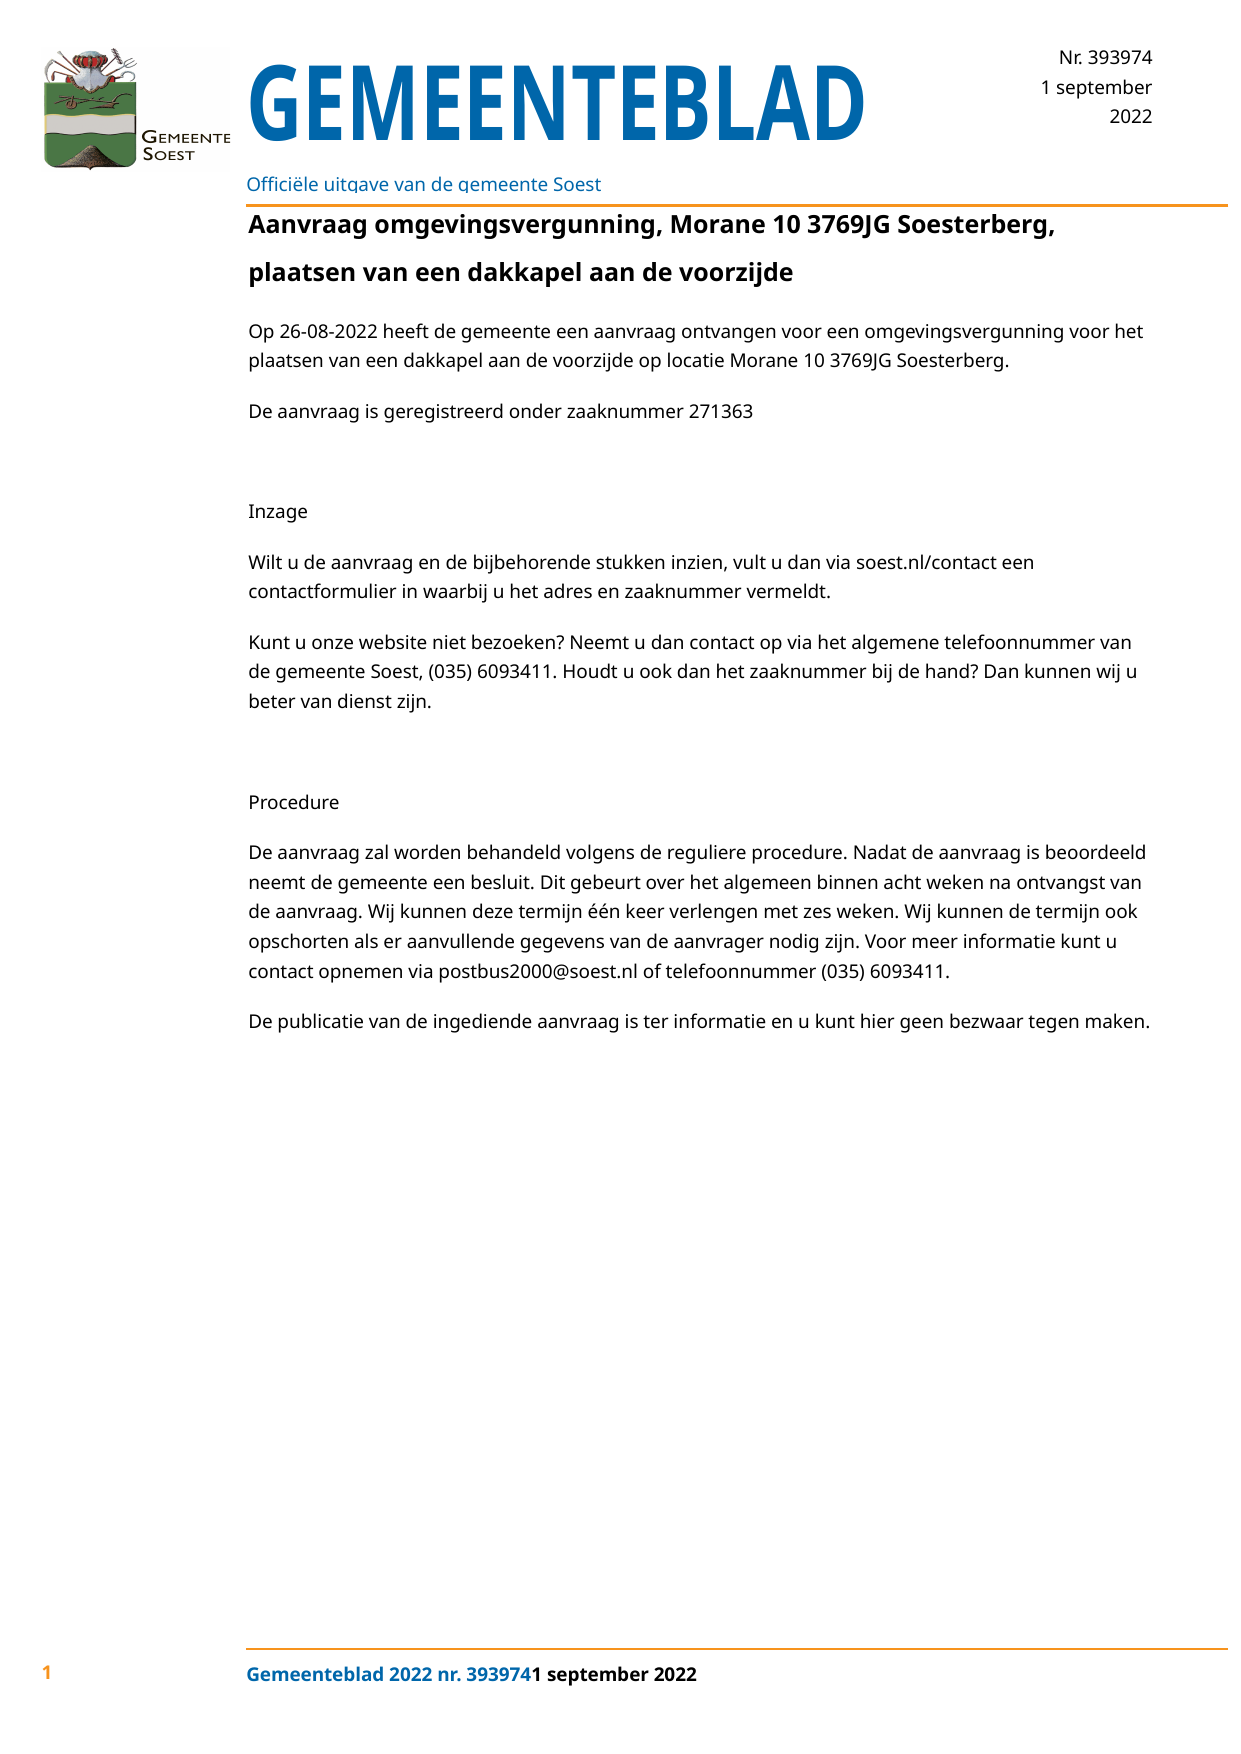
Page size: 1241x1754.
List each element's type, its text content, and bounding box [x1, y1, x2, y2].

text Procedure [248, 789, 1152, 815]
text Aanvraag omgevingsvergunning, Morane 10 3769JG Soesterberg, plaatsen van een dakkapel aan de voorzijde [248, 207, 1152, 288]
text De aanvraag zal worden behandeld volgens de reguliere procedure. Nadat de aanvraag is beoordeeld neemt de gemeente een besluit. Dit gebeurt over het algemeen binnen acht weken na ontvangst van de aanvraag. Wij kunnen deze termijn één keer verlengen met zes weken. Wij kunnen de termijn ook opschorten als er aanvullende gegevens van de aanvrager nodig zijn. Voor meer informatie kunt u contact opnemen via postbus2000@soest.nl of telefoonnummer (035) 6093411. [248, 839, 1152, 984]
text Op 26-08-2022 heeft de gemeente een aanvraag ontvangen voor een omgevingsvergunning voor het plaatsen van een dakkapel aan de voorzijde op locatie Morane 10 3769JG Soesterberg. [248, 318, 1152, 373]
text De publicatie van de ingediende aanvraag is ter informatie en u kunt hier geen bezwaar tegen maken. [248, 1008, 1152, 1034]
text Wilt u de aanvraag en de bijbehorende stukken inzien, vult u dan via soest.nl/contact een contactformulier in waarbij u het adres en zaaknummer vermeldt. [248, 549, 1152, 604]
text Kunt u onze website niet bezoeken? Neemt u dan contact op via het algemene telefoonnummer van de gemeente Soest, (035) 6093411. Houdt u ook dan het zaaknummer bij de hand? Dan kunnen wij u beter van dienst zijn. [248, 629, 1152, 714]
text Inzage [248, 499, 1152, 524]
text De aanvraag is geregistreerd onder zaaknummer 271363 [248, 398, 1152, 424]
picture [41, 47, 231, 172]
